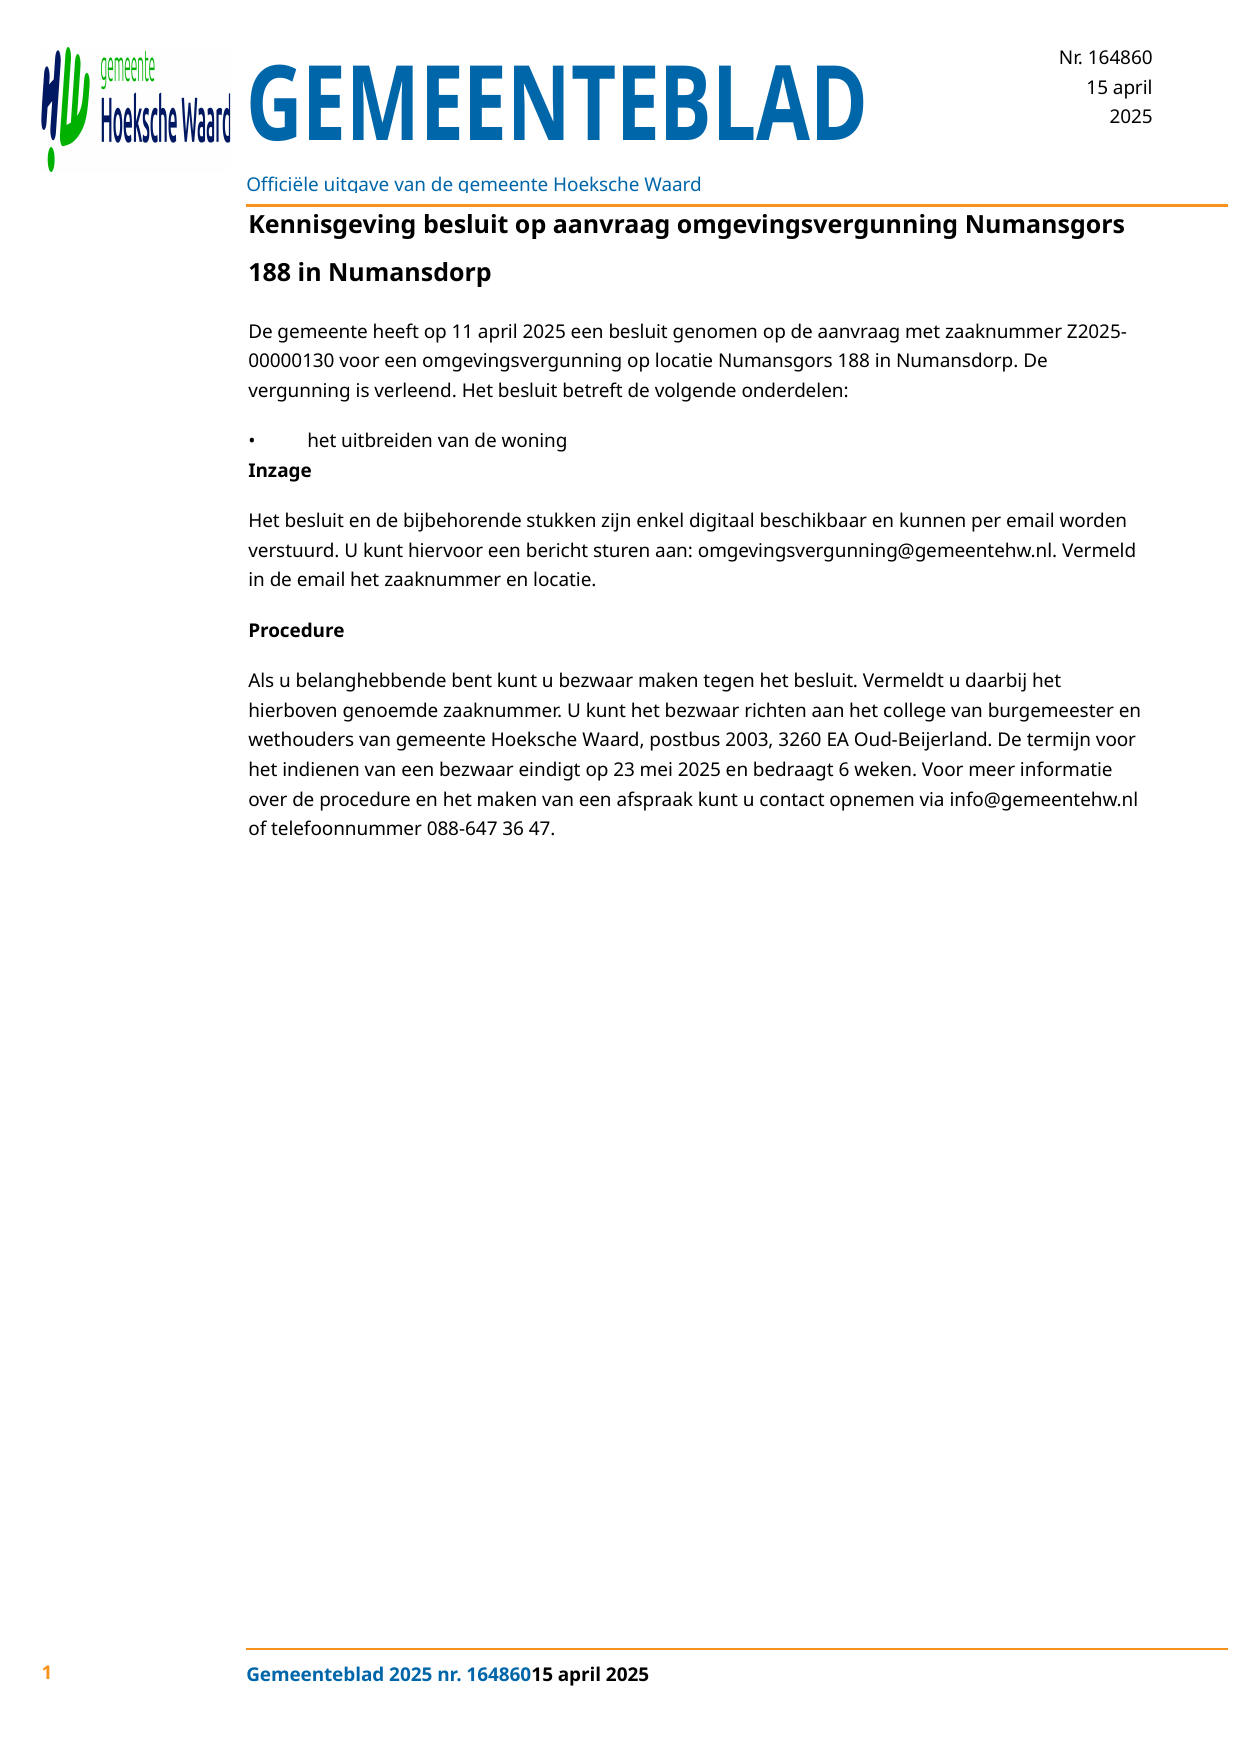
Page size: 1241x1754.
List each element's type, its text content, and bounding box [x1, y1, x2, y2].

text De gemeente heeft op 11 april 2025 een besluit genomen op de aanvraag met zaaknummer Z2025-00000130 voor een omgevingsvergunning op locatie Numansgors 188 in Numansdorp. De vergunning is verleend. Het besluit betreft de volgende onderdelen: [248, 318, 1152, 403]
picture [41, 47, 231, 172]
text Procedure [248, 617, 1152, 643]
list het uitbreiden van de woning [248, 427, 1152, 453]
text Inzage [248, 457, 1152, 483]
text Als u belanghebbende bent kunt u bezwaar maken tegen het besluit. Vermeldt u daarbij het hierboven genoemde zaaknummer. U kunt het bezwaar richten aan het college van burgemeester en wethouders van gemeente Hoeksche Waard, postbus 2003, 3260 EA Oud-Beijerland. De termijn voor het indienen van een bezwaar eindigt op 23 mei 2025 en bedraagt 6 weken. Voor meer informatie over de procedure en het maken van een afspraak kunt u contact opnemen via info@gemeentehw.nl of telefoonnummer 088-647 36 47. [248, 667, 1152, 841]
text Het besluit en de bijbehorende stukken zijn enkel digitaal beschikbaar en kunnen per email worden verstuurd. U kunt hiervoor een bericht sturen aan: omgevingsvergunning@gemeentehw.nl. Vermeld in de email het zaaknummer en locatie. [248, 507, 1152, 592]
text Kennisgeving besluit op aanvraag omgevingsvergunning Numansgors 188 in Numansdorp [248, 207, 1152, 288]
